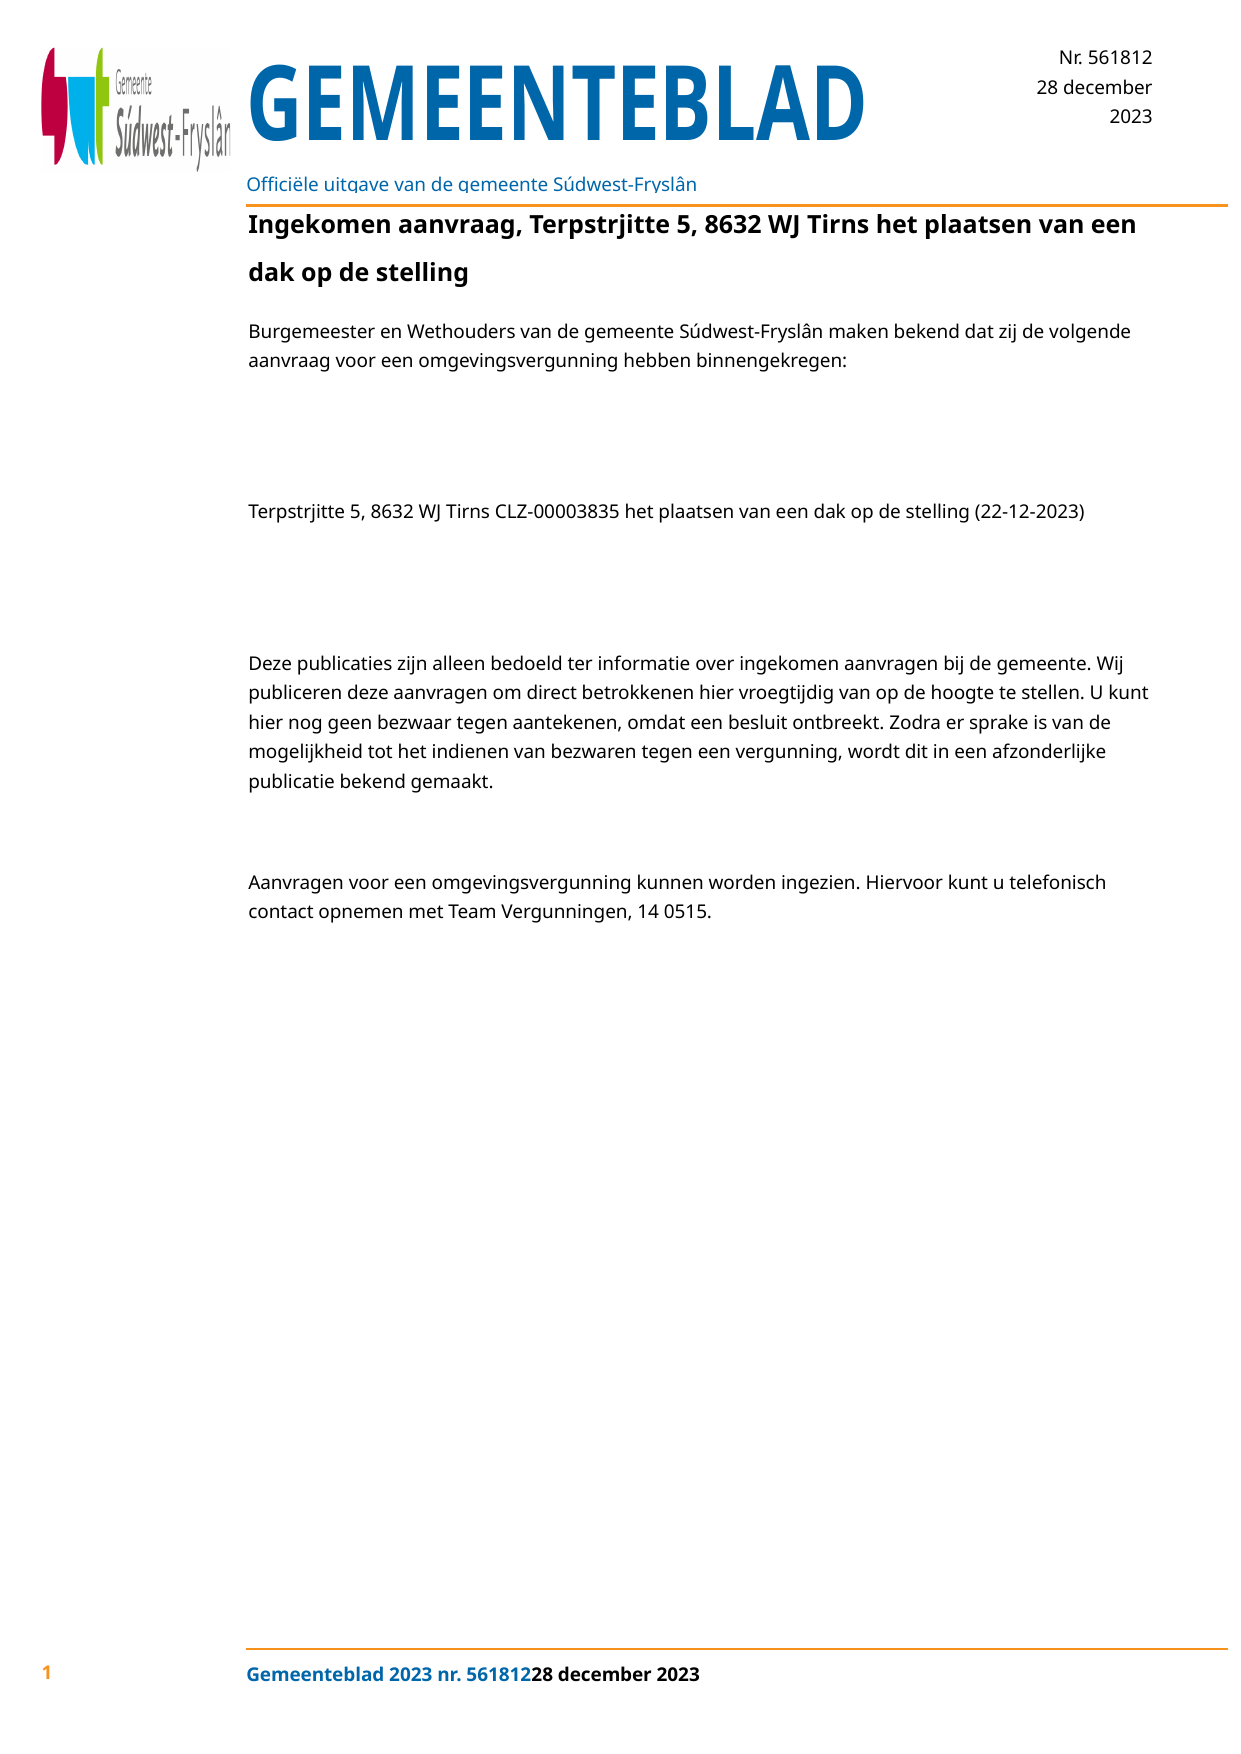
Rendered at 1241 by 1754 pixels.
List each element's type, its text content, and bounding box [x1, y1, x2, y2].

text Terpstrjitte 5, 8632 WJ Tirns CLZ-00003835 het plaatsen van een dak op de stelling (22-12-2023) [248, 499, 1152, 524]
text Ingekomen aanvraag, Terpstrjitte 5, 8632 WJ Tirns het plaatsen van een dak op de stelling [248, 207, 1152, 288]
text Deze publicaties zijn alleen bedoeld ter informatie over ingekomen aanvragen bij de gemeente. Wij publiceren deze aanvragen om direct betrokkenen hier vroegtijdig van op de hoogte te stellen. U kunt hier nog geen bezwaar tegen aantekenen, omdat een besluit ontbreekt. Zodra er sprake is van de mogelijkheid tot het indienen van bezwaren tegen een vergunning, wordt dit in een afzonderlijke publicatie bekend gemaakt. [248, 650, 1152, 794]
text Burgemeester en Wethouders van de gemeente Súdwest-Fryslân maken bekend dat zij de volgende aanvraag voor een omgevingsvergunning hebben binnengekregen: [248, 318, 1152, 373]
text Aanvragen voor een omgevingsvergunning kunnen worden ingezien. Hiervoor kunt u telefonisch contact opnemen met Team Vergunningen, 14 0515. [248, 869, 1152, 924]
picture [41, 47, 231, 172]
